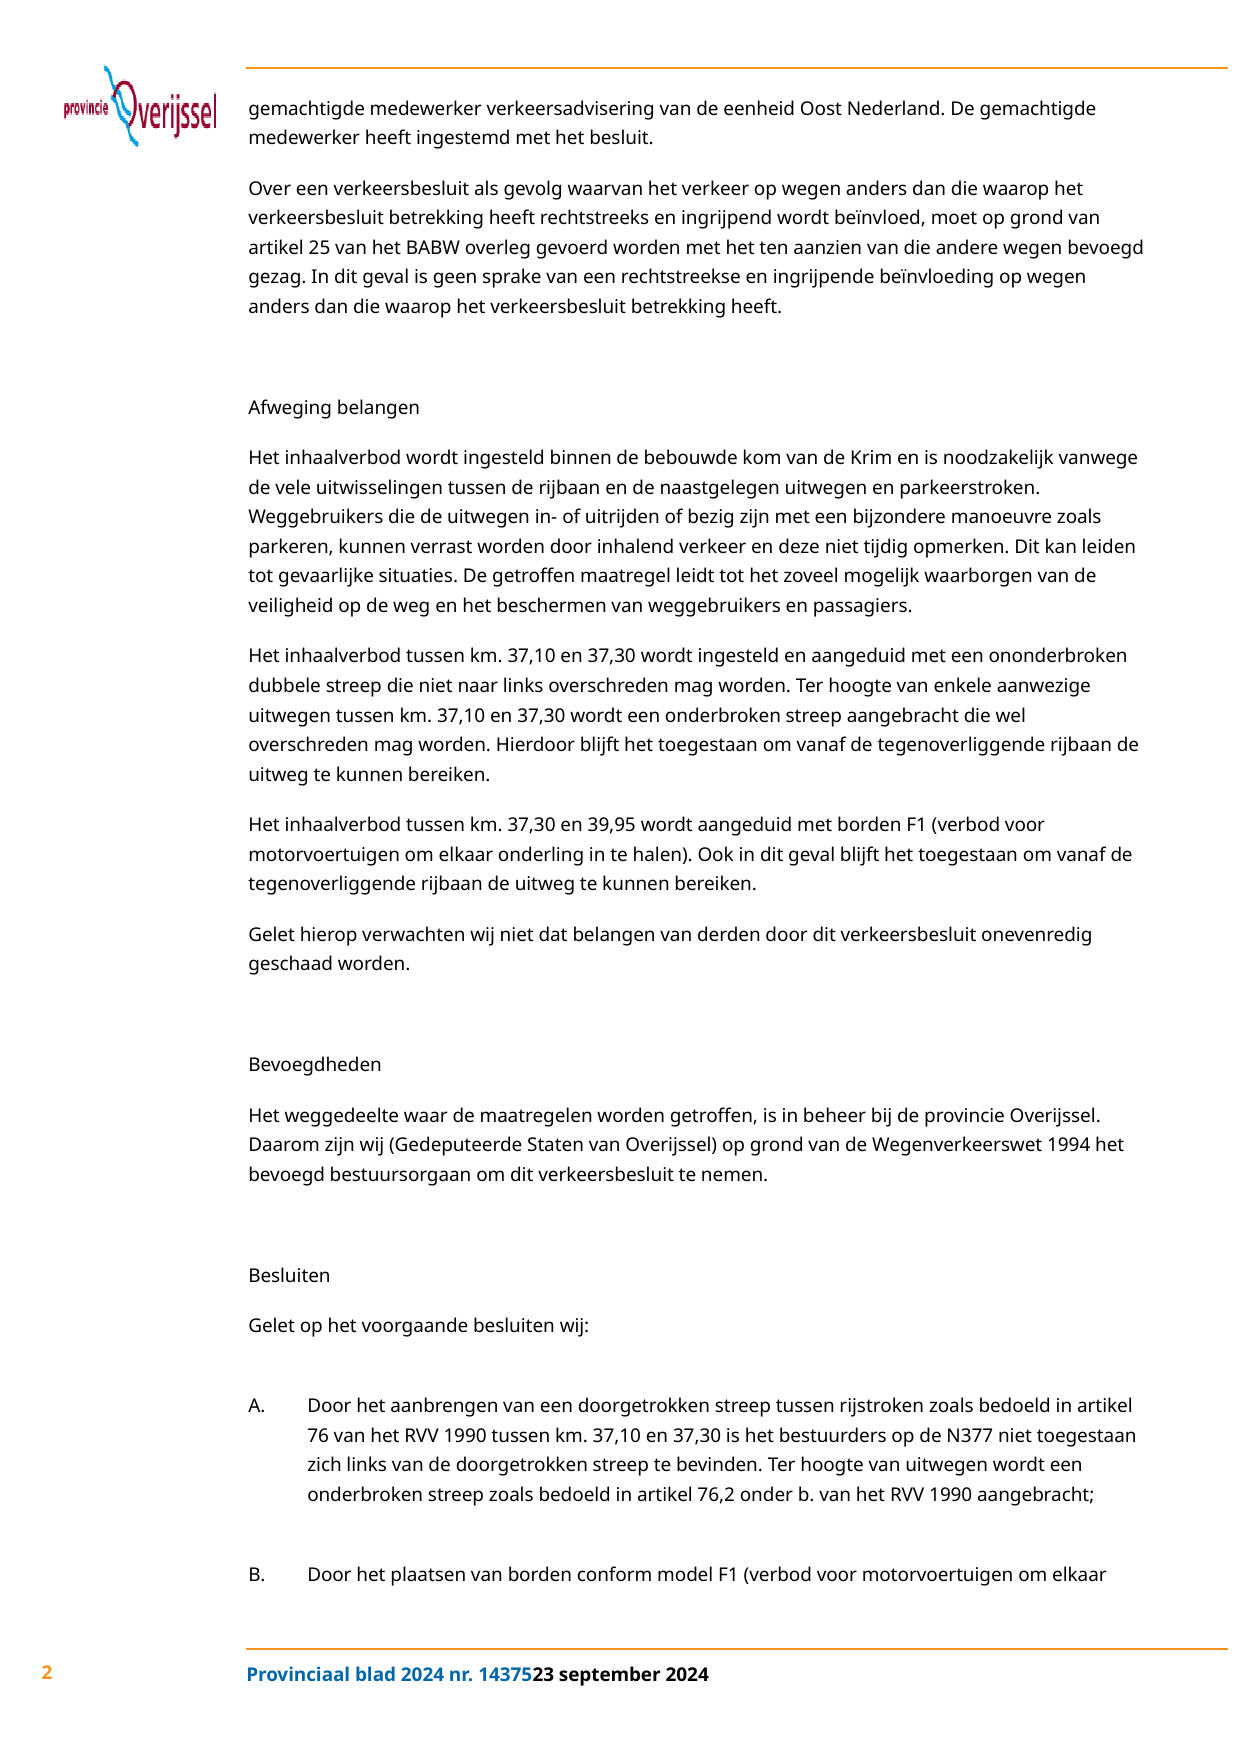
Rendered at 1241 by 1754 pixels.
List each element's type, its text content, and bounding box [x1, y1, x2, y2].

text Het inhaalverbod tussen km. 37,10 en 37,30 wordt ingesteld en aangeduid met een ononderbroken dubbele streep die niet naar links overschreden mag worden. Ter hoogte van enkele aanwezige uitwegen tussen km. 37,10 en 37,30 wordt een onderbroken streep aangebracht die wel overschreden mag worden. Hierdoor blijft het toegestaan om vanaf de tegenoverliggende rijbaan de uitweg te kunnen bereiken. [248, 643, 1152, 787]
list Door het aanbrengen van een doorgetrokken streep tussen rijstroken zoals bedoeld in artikel 76 van het RVV 1990 tussen km. 37,10 en 37,30 is het bestuurders op de N377 niet toegestaan zich links van de doorgetrokken streep te bevinden. Ter hoogte van uitwegen wordt een onderbroken streep zoals bedoeld in artikel 76,2 onder b. van het RVV 1990 aangebracht; [248, 1392, 1152, 1507]
text Bevoegdheden [248, 1051, 1152, 1077]
picture [41, 47, 231, 172]
text Gelet hierop verwachten wij niet dat belangen van derden door dit verkeersbesluit onevenredig geschaad worden. [248, 921, 1152, 976]
text gemachtigde medewerker verkeersadvisering van de eenheid Oost Nederland. De gemachtigde medewerker heeft ingestemd met het besluit. [248, 95, 1152, 150]
text Afweging belangen [248, 394, 1152, 420]
text Over een verkeersbesluit als gevolg waarvan het verkeer op wegen anders dan die waarop het verkeersbesluit betrekking heeft rechtstreeks en ingrijpend wordt beïnvloed, moet op grond van artikel 25 van het BABW overleg gevoerd worden met het ten aanzien van die andere wegen bevoegd gezag. In dit geval is geen sprake van een rechtstreekse en ingrijpende beïnvloeding op wegen anders dan die waarop het verkeersbesluit betrekking heeft. [248, 175, 1152, 319]
text Gelet op het voorgaande besluiten wij: [248, 1312, 1152, 1338]
text Besluiten [248, 1262, 1152, 1288]
text Het weggedeelte waar de maatregelen worden getroffen, is in beheer bij de provincie Overijssel. Daarom zijn wij (Gedeputeerde Staten van Overijssel) op grond van de Wegenverkeerswet 1994 het bevoegd bestuursorgaan om dit verkeersbesluit te nemen. [248, 1102, 1152, 1187]
text Het inhaalverbod wordt ingesteld binnen de bebouwde kom van de Krim en is noodzakelijk vanwege de vele uitwisselingen tussen de rijbaan en de naastgelegen uitwegen en parkeerstroken. Weggebruikers die de uitwegen in- of uitrijden of bezig zijn met een bijzondere manoeuvre zoals parkeren, kunnen verrast worden door inhalend verkeer en deze niet tijdig opmerken. Dit kan leiden tot gevaarlijke situaties. De getroffen maatregel leidt tot het zoveel mogelijk waarborgen van de veiligheid op de weg en het beschermen van weggebruikers en passagiers. [248, 444, 1152, 618]
list Door het plaatsen van borden conform model F1 (verbod voor motorvoertuigen om elkaar [248, 1561, 1152, 1587]
text Het inhaalverbod tussen km. 37,30 en 39,95 wordt aangeduid met borden F1 (verbod voor motorvoertuigen om elkaar onderling in te halen). Ook in dit geval blijft het toegestaan om vanaf de tegenoverliggende rijbaan de uitweg te kunnen bereiken. [248, 811, 1152, 896]
